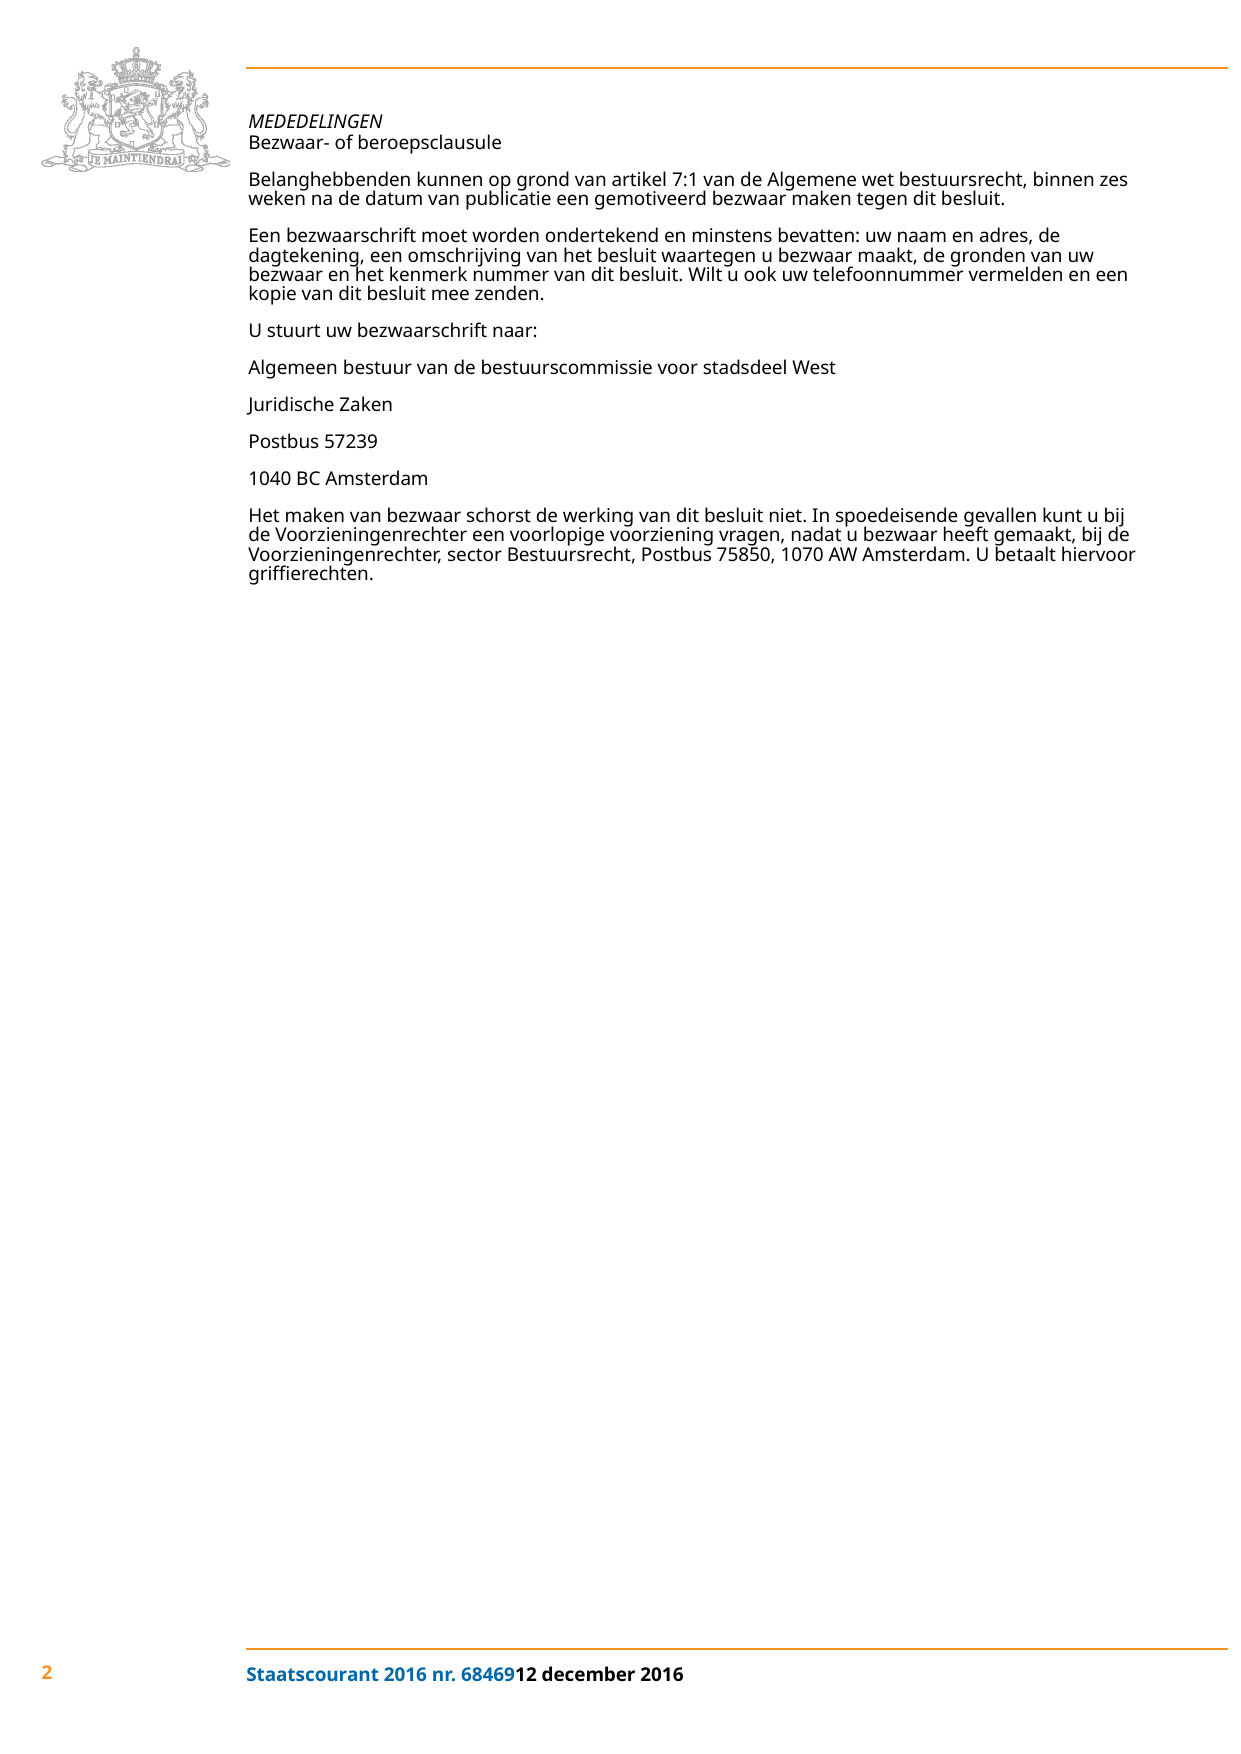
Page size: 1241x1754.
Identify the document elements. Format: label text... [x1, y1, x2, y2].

text MEDEDELINGEN [248, 108, 1152, 134]
text Postbus 57239 [248, 433, 1152, 452]
text Het maken van bezwaar schorst de werking van dit besluit niet. In spoedeisende gevallen kunt u bij de Voorzieningenrechter een voorlopige voorziening vragen, nadat u bezwaar heeft gemaakt, bij de Voorzieningenrechter, sector Bestuursrecht, Postbus 75850, 1070 AW Amsterdam. U betaalt hiervoor griffierechten. [248, 507, 1152, 584]
text Belanghebbenden kunnen op grond van artikel 7:1 van de Algemene wet bestuursrecht, binnen zes weken na de datum van publicatie een gemotiveerd bezwaar maken tegen dit besluit. [248, 171, 1152, 210]
text Bezwaar- of beroepsclausule [248, 134, 1152, 153]
text 1040 BC Amsterdam [248, 470, 1152, 489]
text Een bezwaarschrift moet worden ondertekend en minstens bevatten: uw naam en adres, de dagtekening, een omschrijving van het besluit waartegen u bezwaar maakt, de gronden van uw bezwaar en het kenmerk nummer van dit besluit. Wilt u ook uw telefoonnummer vermelden en een kopie van dit besluit mee zenden. [248, 227, 1152, 304]
text Algemeen bestuur van de bestuurscommissie voor stadsdeel West [248, 359, 1152, 378]
text U stuurt uw bezwaarschrift naar: [248, 322, 1152, 341]
text Juridische Zaken [248, 396, 1152, 415]
picture [41, 47, 231, 172]
